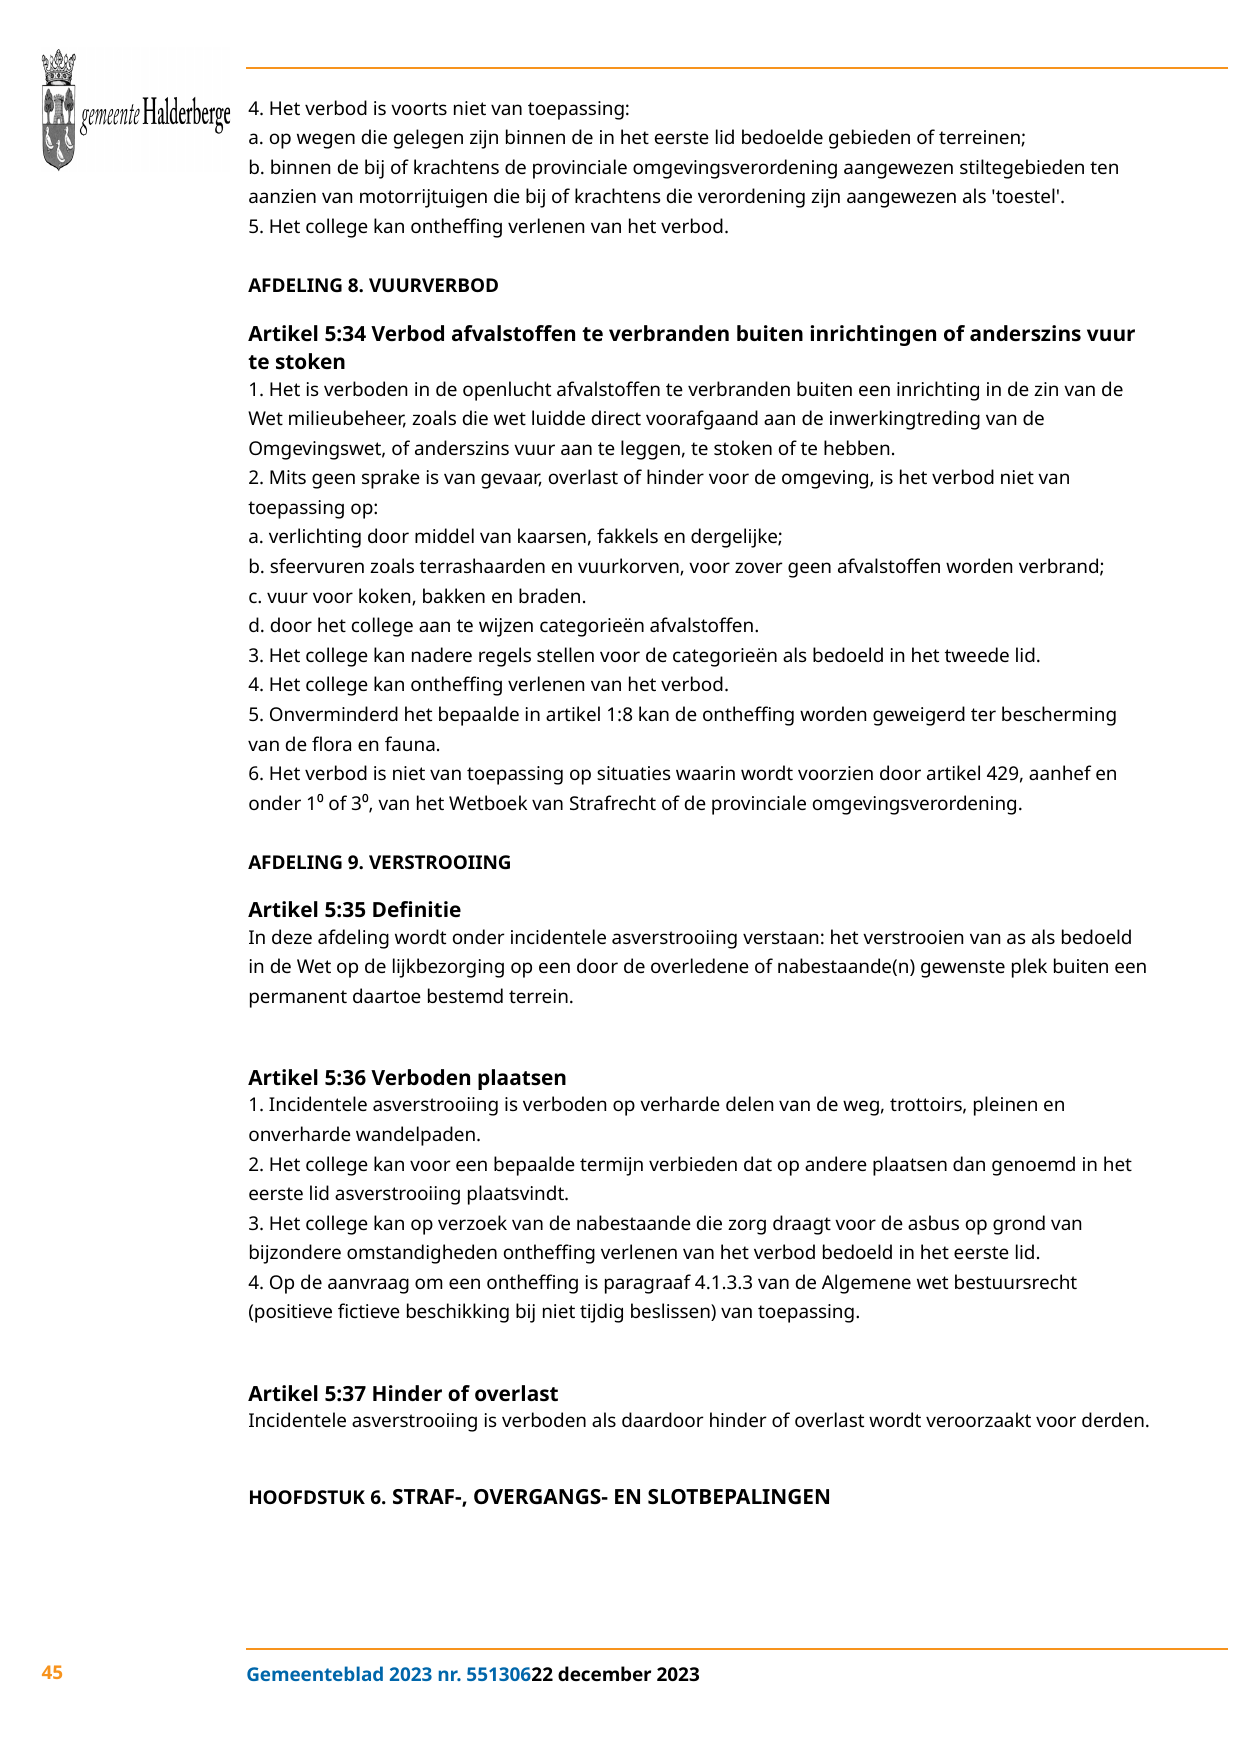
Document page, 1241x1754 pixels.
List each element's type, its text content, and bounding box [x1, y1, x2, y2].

text Incidentele asverstrooiing is verboden als daardoor hinder of overlast wordt veroorzaakt voor derden. [248, 1407, 1152, 1433]
picture [41, 47, 231, 172]
text 6. Het verbod is niet van toepassing op situaties waarin wordt voorzien door artikel 429, aanhef en onder 1⁰ of 3⁰, van het Wetboek van Strafrecht of de provinciale omgevingsverordening. [248, 760, 1152, 816]
text a. verlichting door middel van kaarsen, fakkels en dergelijke; [248, 524, 1152, 549]
text AFDELING 8. VUURVERBOD [248, 272, 1152, 298]
text AFDELING 9. VERSTROOIING [248, 849, 1152, 875]
text 2. Mits geen sprake is van gevaar, overlast of hinder voor de omgeving, is het verbod niet van toepassing op: [248, 464, 1152, 520]
text 4. Op de aanvraag om een ontheffing is paragraaf 4.1.3.3 van de Algemene wet bestuursrecht (positieve fictieve beschikking bij niet tijdig beslissen) van toepassing. [248, 1269, 1152, 1324]
text In deze afdeling wordt onder incidentele asverstrooiing verstaan: het verstrooien van as als bedoeld in de Wet op de lijkbezorging op een door de overledene of nabestaande(n) gewenste plek buiten een permanent daartoe bestemd terrein. [248, 924, 1152, 1009]
text 4. Het college kan ontheffing verlenen van het verbod. [248, 672, 1152, 697]
text 3. Het college kan nadere regels stellen voor de categorieën als bedoeld in het tweede lid. [248, 642, 1152, 668]
text 5. Het college kan ontheffing verlenen van het verbod. [248, 213, 1152, 239]
text d. door het college aan te wijzen categorieën afvalstoffen. [248, 612, 1152, 638]
text Artikel 5:36 Verboden plaatsen [248, 1063, 1152, 1092]
text 3. Het college kan op verzoek van de nabestaande die zorg draagt voor de asbus op grond van bijzondere omstandigheden ontheffing verlenen van het verbod bedoeld in het eerste lid. [248, 1210, 1152, 1265]
text b. binnen de bij of krachtens de provinciale omgevingsverordening aangewezen stiltegebieden ten aanzien van motorrijtuigen die bij of krachtens die verordening zijn aangewezen als 'toestel'. [248, 154, 1152, 209]
text 1. Incidentele asverstrooiing is verboden op verharde delen van de weg, trottoirs, pleinen en onverharde wandelpaden. [248, 1092, 1152, 1147]
text Artikel 5:34 Verbod afvalstoffen te verbranden buiten inrichtingen of anderszins vuur te stoken [248, 319, 1152, 376]
text 5. Onverminderd het bepaalde in artikel 1:8 kan de ontheffing worden geweigerd ter bescherming van de flora en fauna. [248, 701, 1152, 756]
text Artikel 5:35 Definitie [248, 896, 1152, 924]
text a. op wegen die gelegen zijn binnen de in het eerste lid bedoelde gebieden of terreinen; [248, 124, 1152, 150]
text b. sfeervuren zoals terrashaarden en vuurkorven, voor zover geen afvalstoffen worden verbrand; [248, 553, 1152, 579]
text 1. Het is verboden in de openlucht afvalstoffen te verbranden buiten een inrichting in de zin van de Wet milieubeheer, zoals die wet luidde direct voorafgaand aan de inwerkingtreding van de Omgevingswet, of anderszins vuur aan te leggen, te stoken of te hebben. [248, 376, 1152, 461]
text HOOFDSTUK 6. STRAF-, OVERGANGS- EN SLOTBEPALINGEN [248, 1482, 1152, 1511]
text 4. Het verbod is voorts niet van toepassing: [248, 95, 1152, 121]
text 2. Het college kan voor een bepaalde termijn verbieden dat op andere plaatsen dan genoemd in het eerste lid asverstrooiing plaatsvindt. [248, 1151, 1152, 1206]
text Artikel 5:37 Hinder of overlast [248, 1379, 1152, 1407]
text c. vuur voor koken, bakken en braden. [248, 583, 1152, 608]
